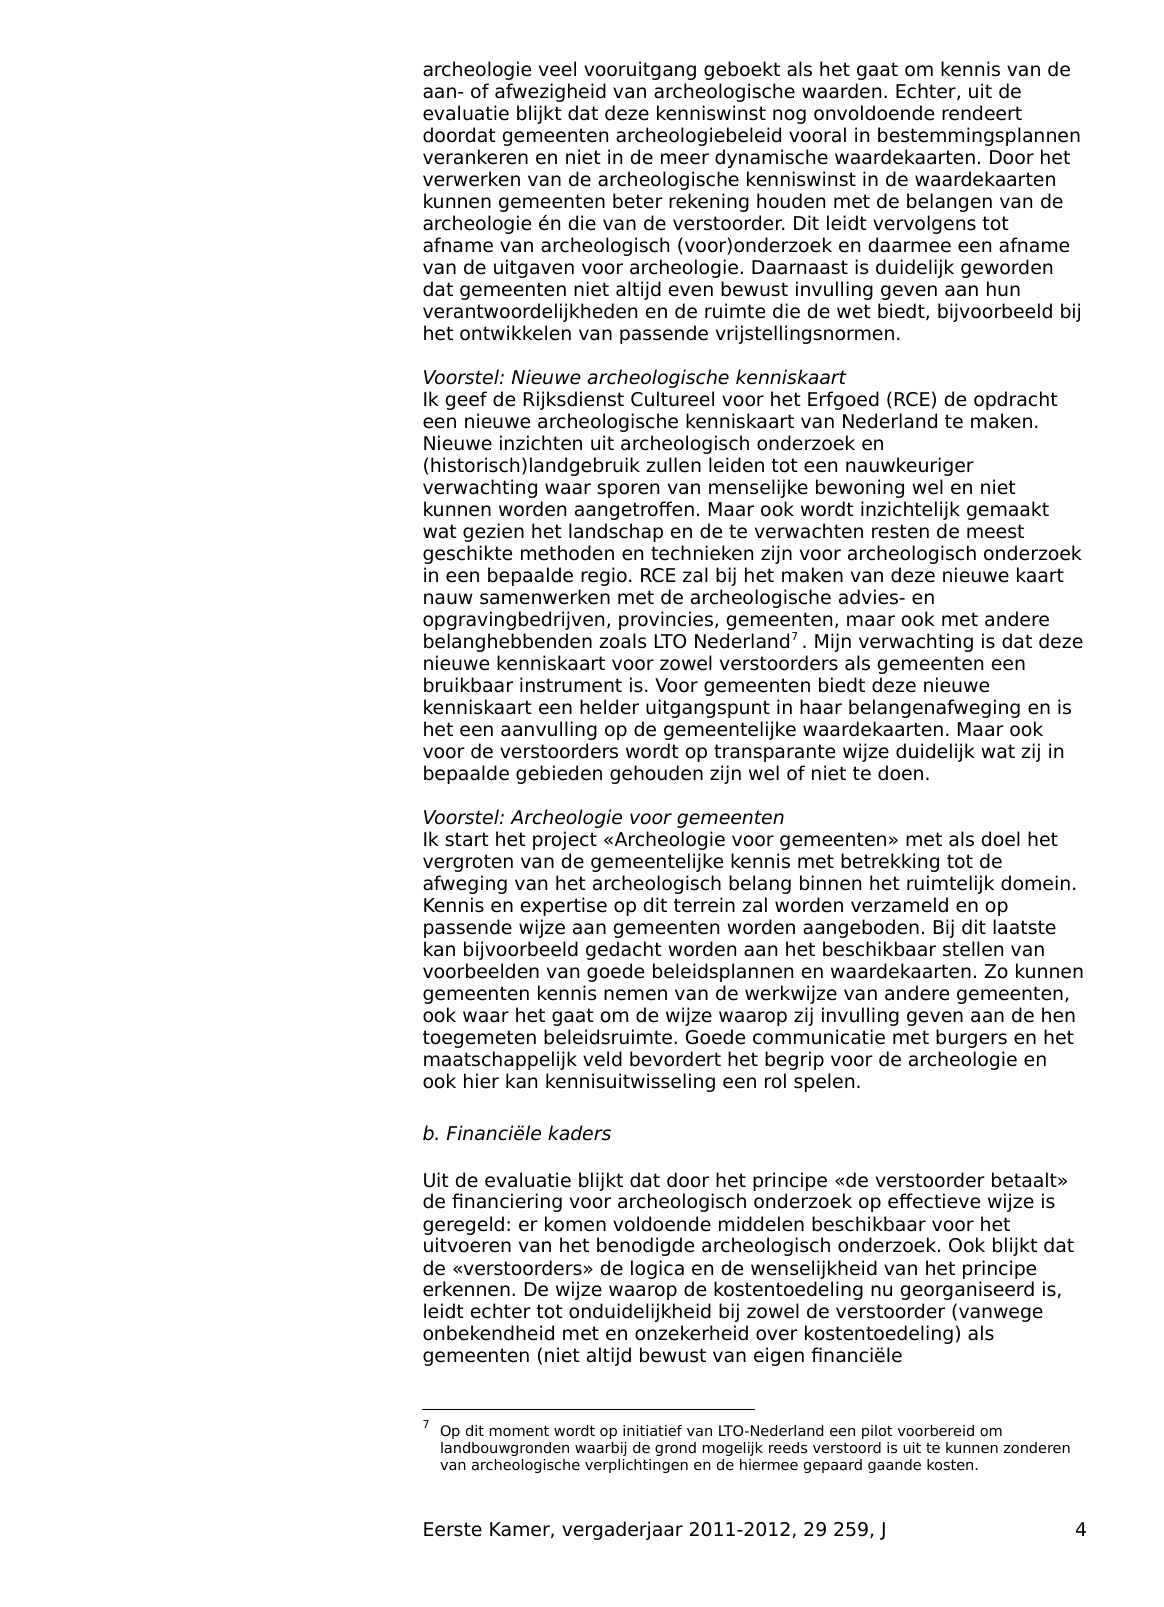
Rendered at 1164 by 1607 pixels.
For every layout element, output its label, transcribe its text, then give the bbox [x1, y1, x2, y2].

text Ik start het project «Archeologie voor gemeenten» met als doel het vergroten van de gemeentelijke kennis met betrekking tot de afweging van het archeologisch belang binnen het ruimtelijk domein. Kennis en expertise op dit terrein zal worden verzameld en op passende wijze aan gemeenten worden aangeboden. Bij dit laatste kan bijvoorbeeld gedacht worden aan het beschikbaar stellen van voorbeelden van goede beleidsplannen en waardekaarten. Zo kunnen gemeenten kennis nemen van de werkwijze van andere gemeenten, ook waar het gaat om de wijze waarop zij invulling geven aan de hen toegemeten beleidsruimte. Goede communicatie met burgers en het maatschappelijk veld bevordert het begrip voor de archeologie en ook hier kan kennisuitwisseling een rol spelen. [422, 829, 1087, 1092]
subtitle Voorstel: Archeologie voor gemeenten [422, 807, 1087, 829]
text Ik geef de Rijksdienst Cultureel voor het Erfgoed (RCE) de opdracht een nieuwe archeologische kenniskaart van Nederland te maken. Nieuwe inzichten uit archeologisch onderzoek en (historisch)landgebruik zullen leiden tot een nauwkeuriger verwachting waar sporen van menselijke bewoning wel en niet kunnen worden aangetroffen. Maar ook wordt inzichtelijk gemaakt wat gezien het landschap en de te verwachten resten de meest geschikte methoden en technieken zijn voor archeologisch onderzoek in een bepaalde regio. RCE zal bij het maken van deze nieuwe kaart nauw samenwerken met de archeologische advies- en opgravingbedrijven, provincies, gemeenten, maar ook met andere belanghebbenden zoals LTO Nederland. Mijn verwachting is dat deze nieuwe kenniskaart voor zowel verstoorders als gemeenten een bruikbaar instrument is. Voor gemeenten biedt deze nieuwe kenniskaart een helder uitgangspunt in haar belangenafweging en is het een aanvulling op de gemeentelijke waardekaarten. Maar ook voor de verstoorders wordt op transparante wijze duidelijk wat zij in bepaalde gebieden gehouden zijn wel of niet te doen. [422, 389, 1087, 784]
text Op dit moment wordt op initiatief van LTO-Nederland een pilot voorbereid om landbouwgronden waarbij de grond mogelijk reeds verstoord is uit te kunnen zonderen van archeologische verplichtingen en de hiermee gepaard gaande kosten. [422, 1418, 1087, 1474]
subtitle b. Financiële kaders [422, 1122, 1087, 1144]
subtitle Voorstel: Nieuwe archeologische kenniskaart [422, 367, 1087, 389]
text archeologie veel vooruitgang geboekt als het gaat om kennis van de aan- of afwezigheid van archeologische waarden. Echter, uit de evaluatie blijkt dat deze kenniswinst nog onvoldoende rendeert doordat gemeenten archeologiebeleid vooral in bestemmingsplannen verankeren en niet in de meer dynamische waardekaarten. Door het verwerken van de archeologische kenniswinst in de waardekaarten kunnen gemeenten beter rekening houden met de belangen van de archeologie én die van de verstoorder. Dit leidt vervolgens tot afname van archeologisch (voor)onderzoek en daarmee een afname van de uitgaven voor archeologie. Daarnaast is duidelijk geworden dat gemeenten niet altijd even bewust invulling geven aan hun verantwoordelijkheden en de ruimte die de wet biedt, bijvoorbeeld bij het ontwikkelen van passende vrijstellingsnormen. [422, 59, 1087, 345]
text Uit de evaluatie blijkt dat door het principe «de verstoorder betaalt» de financiering voor archeologisch onderzoek op effectieve wijze is geregeld: er komen voldoende middelen beschikbaar voor het uitvoeren van het benodigde archeologisch onderzoek. Ook blijkt dat de «verstoorders» de logica en de wenselijkheid van het principe erkennen. De wijze waarop de kostentoedeling nu georganiseerd is, leidt echter tot onduidelijkheid bij zowel de verstoorder (vanwege onbekendheid met en onzekerheid over kostentoedeling) als gemeenten (niet altijd bewust van eigen financiële [422, 1169, 1087, 1367]
